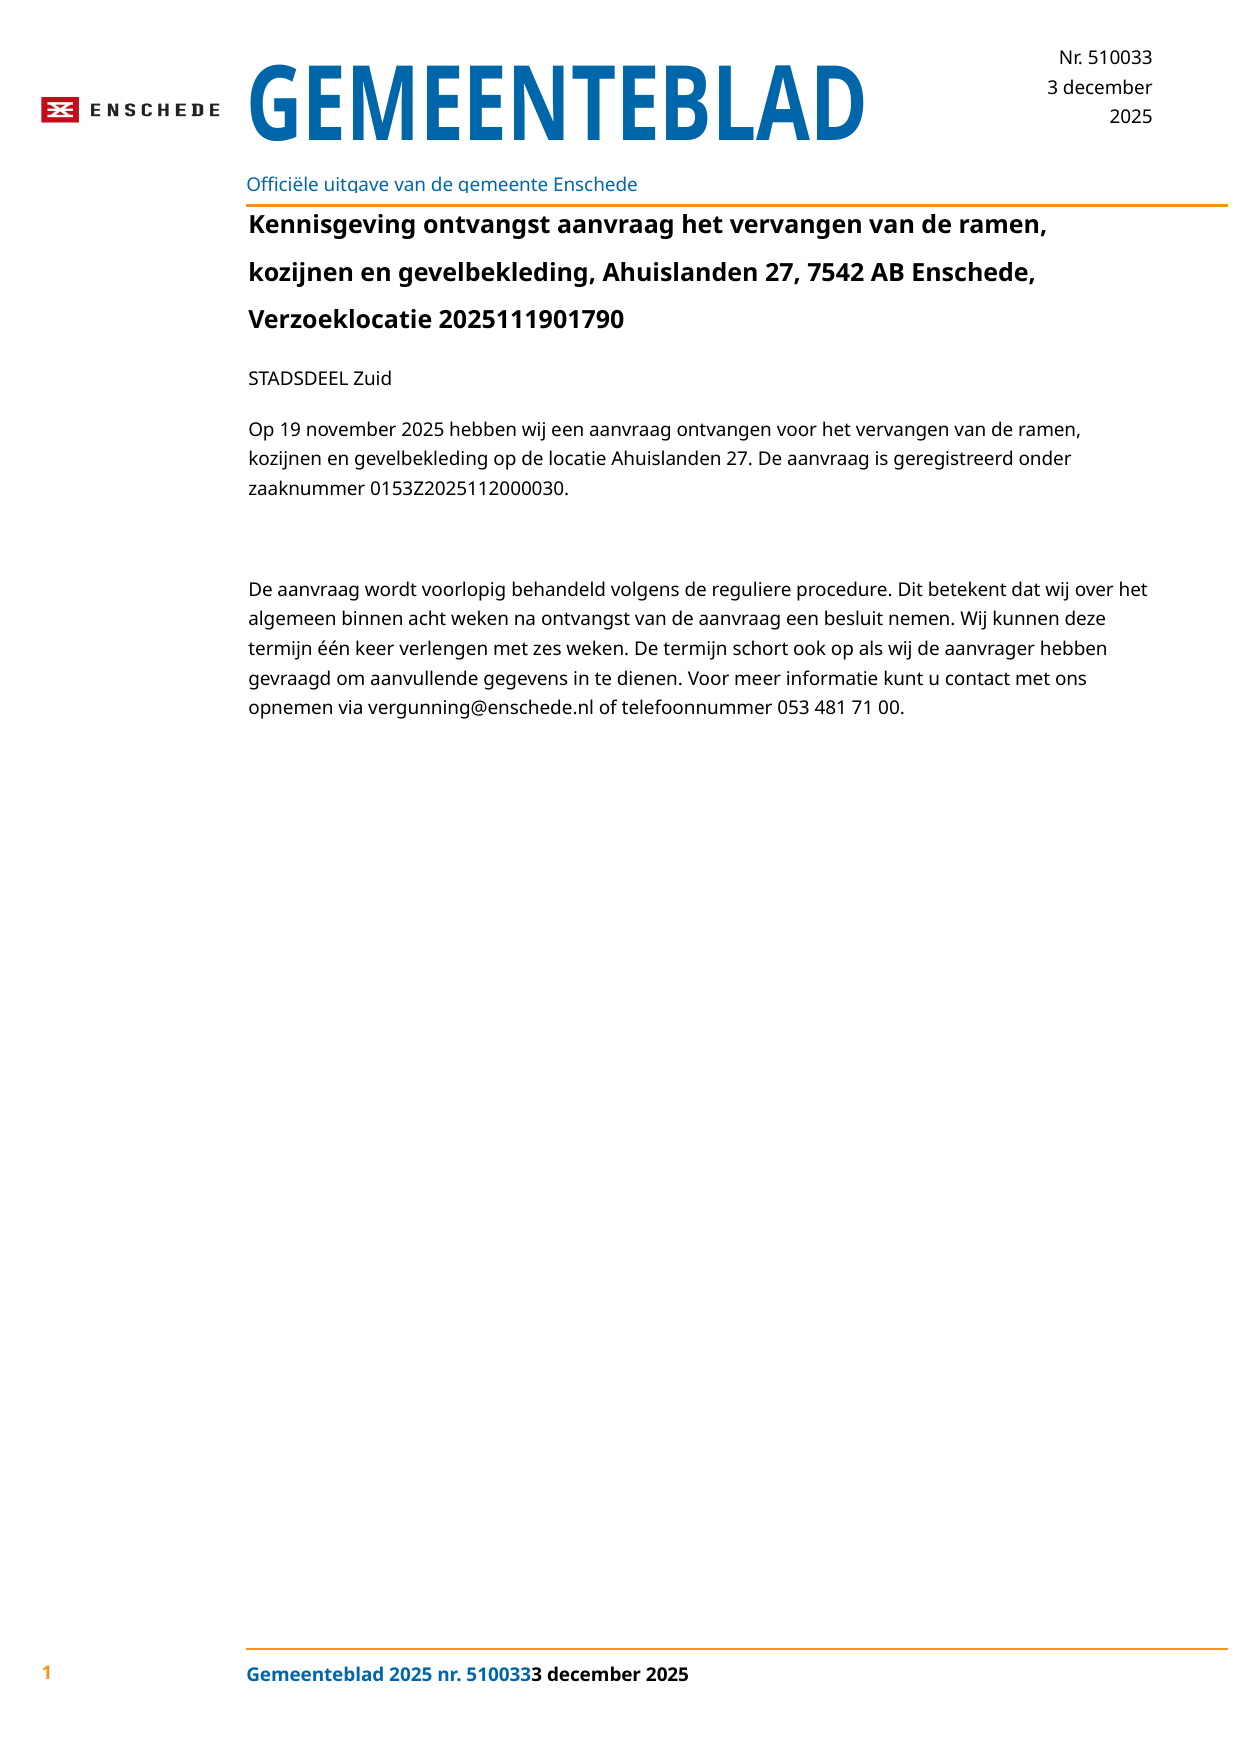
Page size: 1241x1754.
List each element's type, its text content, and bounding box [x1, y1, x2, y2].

text Op 19 november 2025 hebben wij een aanvraag ontvangen voor het vervangen van de ramen, kozijnen en gevelbekleding op de locatie Ahuislanden 27. De aanvraag is geregistreerd onder zaaknummer 0153Z2025112000030. [248, 416, 1152, 501]
picture [41, 47, 231, 172]
text De aanvraag wordt voorlopig behandeld volgens de reguliere procedure. Dit betekent dat wij over het algemeen binnen acht weken na ontvangst van de aanvraag een besluit nemen. Wij kunnen deze termijn één keer verlengen met zes weken. De termijn schort ook op als wij de aanvrager hebben gevraagd om aanvullende gegevens in te dienen. Voor meer informatie kunt u contact met ons opnemen via vergunning@enschede.nl of telefoonnummer 053 481 71 00. [248, 576, 1152, 720]
text Kennisgeving ontvangst aanvraag het vervangen van de ramen, kozijnen en gevelbekleding, Ahuislanden 27, 7542 AB Enschede, Verzoeklocatie 2025111901790 [248, 207, 1152, 336]
text STADSDEEL Zuid [248, 366, 1152, 391]
